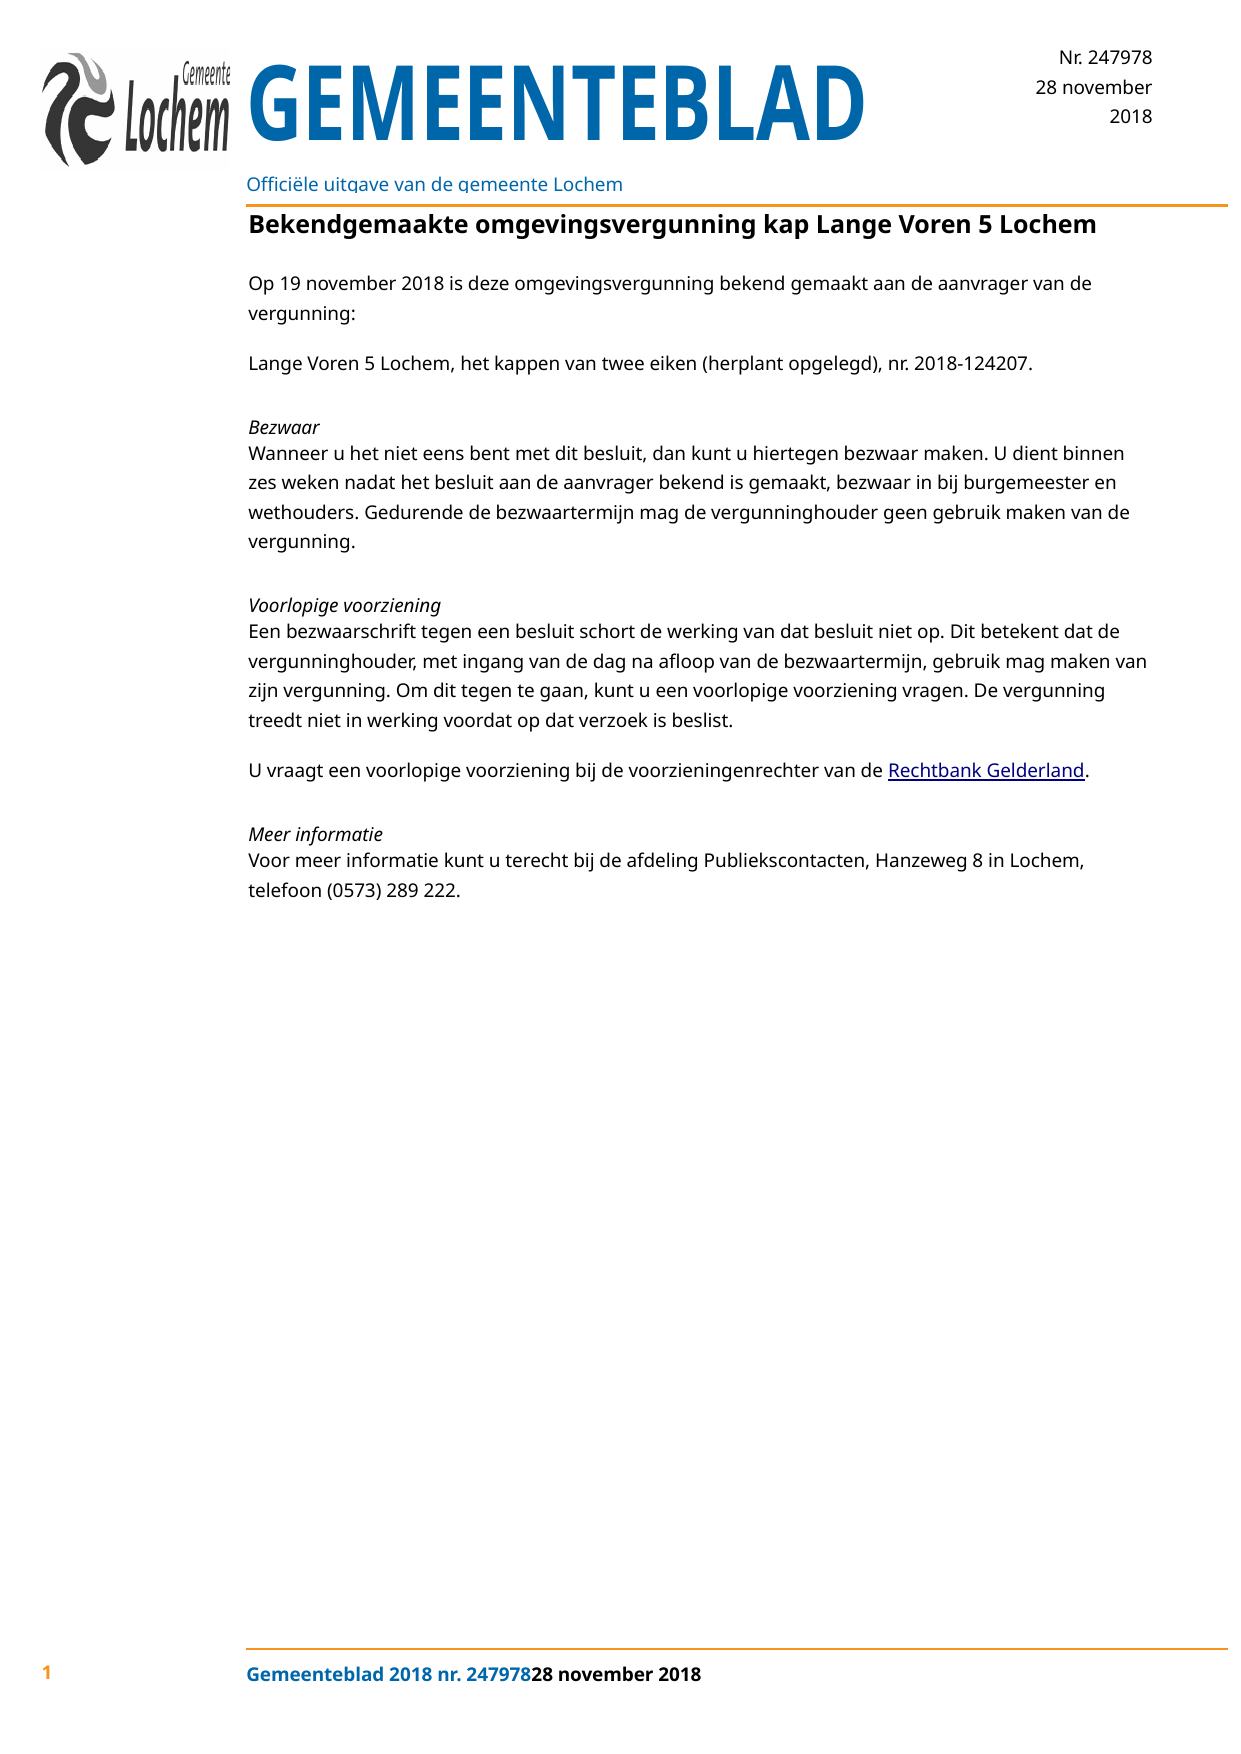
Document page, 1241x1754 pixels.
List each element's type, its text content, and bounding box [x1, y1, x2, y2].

text Wanneer u het niet eens bent met dit besluit, dan kunt u hiertegen bezwaar maken. U dient binnen zes weken nadat het besluit aan de aanvrager bekend is gemaakt, bezwaar in bij burgemeester en wethouders. Gedurende de bezwaartermijn mag de vergunninghouder geen gebruik maken van de vergunning. [248, 440, 1152, 554]
text U vraagt een voorlopige voorziening bij de voorzieningenrechter van de Rechtbank Gelderland. [248, 758, 1152, 783]
text Voorlopige voorziening [248, 593, 1152, 618]
text Een bezwaarschrift tegen een besluit schort de werking van dat besluit niet op. Dit betekent dat de vergunninghouder, met ingang van de dag na afloop van de bezwaartermijn, gebruik mag maken van zijn vergunning. Om dit tegen te gaan, kunt u een voorlopige voorziening vragen. De vergunning treedt niet in werking voordat op dat verzoek is beslist. [248, 618, 1152, 733]
text Voor meer informatie kunt u terecht bij de afdeling Publiekscontacten, Hanzeweg 8 in Lochem, telefoon (0573) 289 222. [248, 847, 1152, 903]
text Lange Voren 5 Lochem, het kappen van twee eiken (herplant opgelegd), nr. 2018-124207. [248, 350, 1152, 376]
text Bekendgemaakte omgevingsvergunning kap Lange Voren 5 Lochem [248, 207, 1152, 241]
text Op 19 november 2018 is deze omgevingsvergunning bekend gemaakt aan de aanvrager van de vergunning: [248, 270, 1152, 326]
text Bezwaar [248, 414, 1152, 440]
text Meer informatie [248, 822, 1152, 847]
picture [41, 47, 231, 172]
